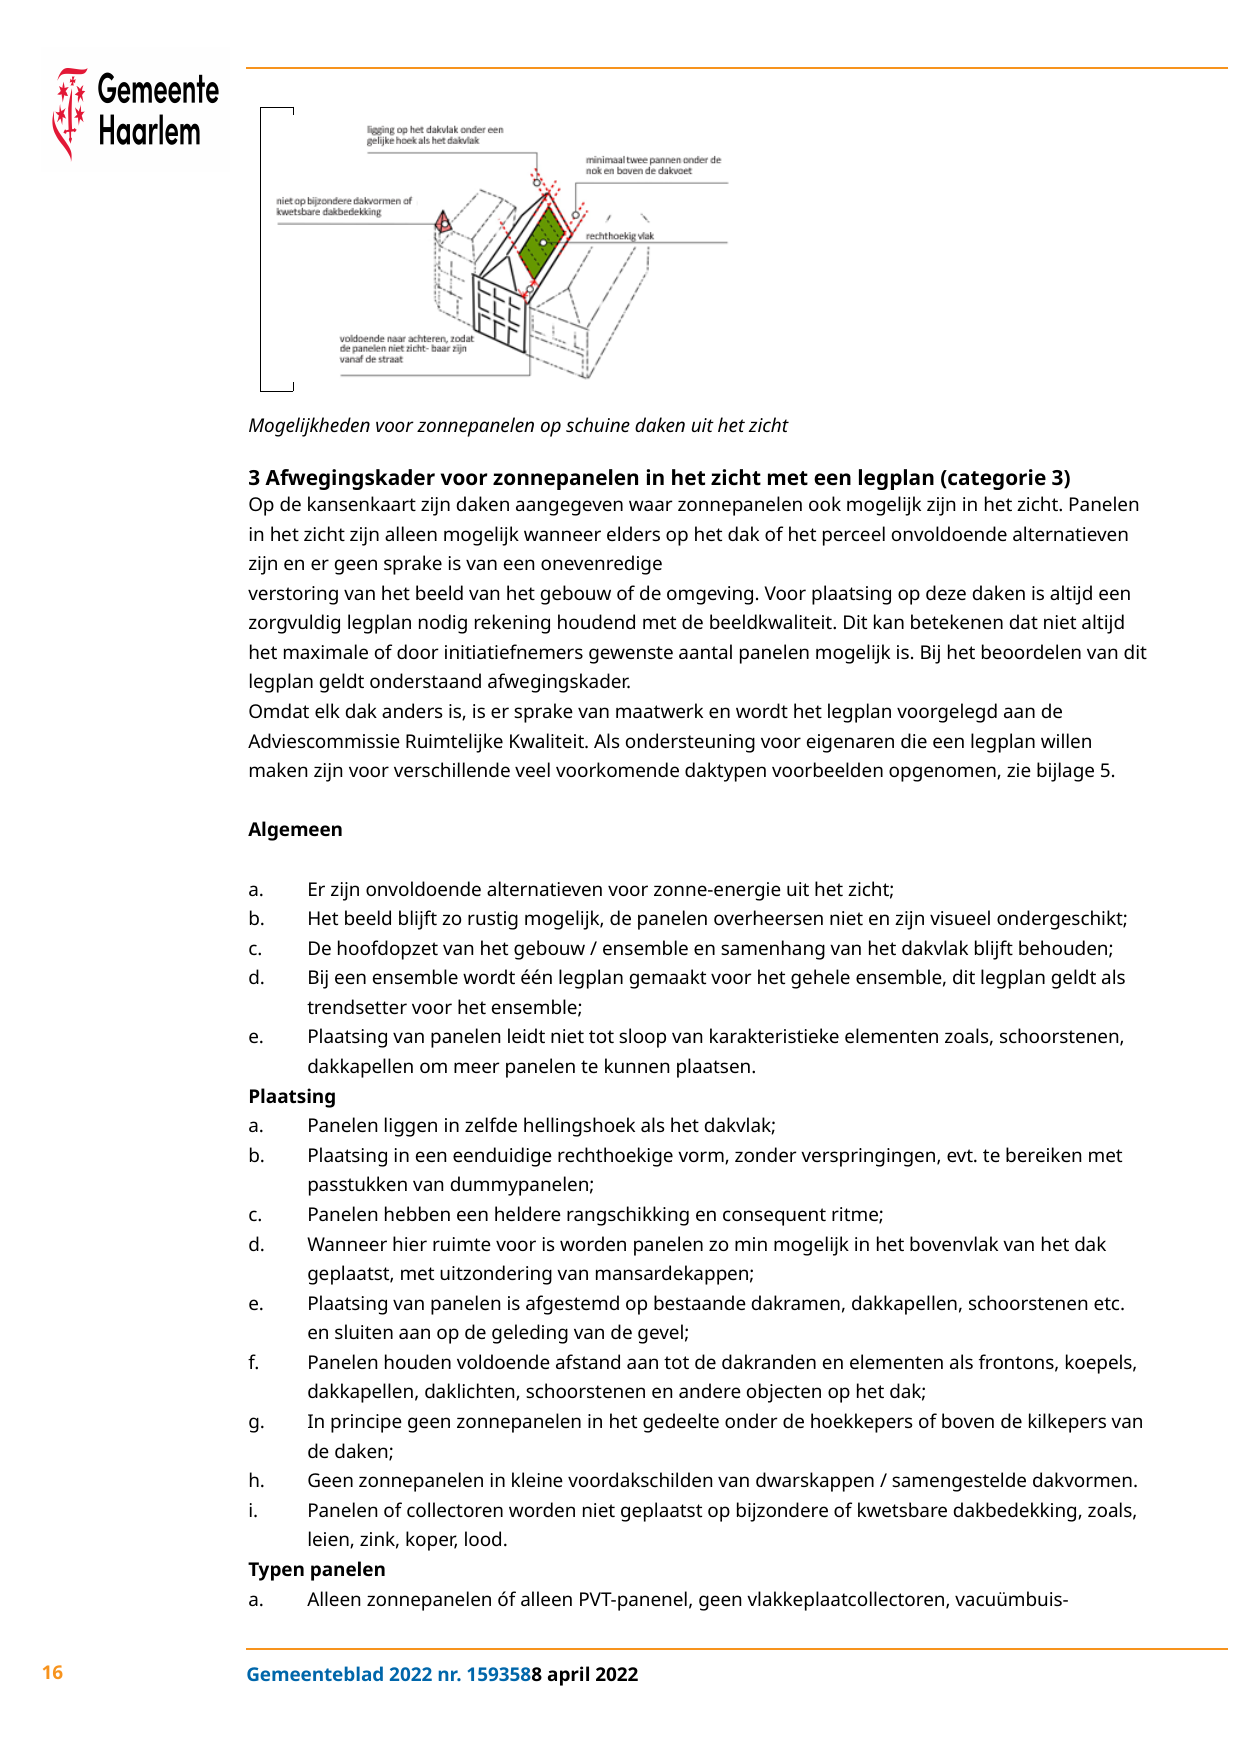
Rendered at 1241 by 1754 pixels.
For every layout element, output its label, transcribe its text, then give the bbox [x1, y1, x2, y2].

list Wanneer hier ruimte voor is worden panelen zo min mogelijk in het bovenvlak van het dak geplaatst, met uitzondering van mansardekappen; [248, 1231, 1152, 1286]
list Plaatsing van panelen is afgestemd op bestaande dakramen, dakkapellen, schoorstenen etc. en sluiten aan op de geleding van de gevel; [248, 1290, 1152, 1345]
text 3 Afwegingskader voor zonnepanelen in het zicht met een legplan (categorie 3) [248, 463, 1152, 491]
list Panelen houden voldoende afstand aan tot de dakranden en elementen als frontons, koepels, dakkapellen, daklichten, schoorstenen en andere objecten op het dak; [248, 1349, 1152, 1404]
list Plaatsing in een eenduidige rechthoekige vorm, zonder verspringingen, evt. te bereiken met passtukken van dummypanelen; [248, 1142, 1152, 1197]
list In principe geen zonnepanelen in het gedeelte onder de hoekkepers of boven de kilkepers van de daken; [248, 1408, 1152, 1463]
text Plaatsing [248, 1083, 1152, 1108]
list Alleen zonnepanelen óf alleen PVT-panenel, geen vlakkeplaatcollectoren, vacuümbuis- [248, 1586, 1152, 1611]
text Mogelijkheden voor zonnepanelen op schuine daken uit het zicht [248, 412, 1152, 438]
text Omdat elk dak anders is, is er sprake van maatwerk en wordt het legplan voorgelegd aan de Adviescommissie Ruimtelijke Kwaliteit. Als ondersteuning voor eigenaren die een legplan willen maken zijn voor verschillende veel voorkomende daktypen voorbeelden opgenomen, zie bijlage 5. [248, 698, 1152, 783]
list Panelen hebben een heldere rangschikking en consequent ritme; [248, 1201, 1152, 1227]
list Bij een ensemble wordt één legplan gemaakt voor het gehele ensemble, dit legplan geldt als trendsetter voor het ensemble; [248, 964, 1152, 1020]
text Algemeen [248, 817, 1152, 842]
list Het beeld blijft zo rustig mogelijk, de panelen overheersen niet en zijn visueel ondergeschikt; [248, 905, 1152, 931]
text Typen panelen [248, 1556, 1152, 1582]
list De hoofdopzet van het gebouw / ensemble en samenhang van het dakvlak blijft behouden; [248, 935, 1152, 961]
picture [268, 115, 742, 382]
picture [41, 47, 231, 172]
list Geen zonnepanelen in kleine voordakschilden van dwarskappen / samengestelde dakvormen. [248, 1467, 1152, 1493]
list Panelen liggen in zelfde hellingshoek als het dakvlak; [248, 1112, 1152, 1138]
text Op de kansenkaart zijn daken aangegeven waar zonnepanelen ook mogelijk zijn in het zicht. Panelen in het zicht zijn alleen mogelijk wanneer elders op het dak of het perceel onvoldoende alternatieven zijn en er geen sprake is van een onevenredige [248, 491, 1152, 576]
list Panelen of collectoren worden niet geplaatst op bijzondere of kwetsbare dakbedekking, zoals, leien, zink, koper, lood. [248, 1497, 1152, 1552]
list Plaatsing van panelen leidt niet tot sloop van karakteristieke elementen zoals, schoorstenen, dakkapellen om meer panelen te kunnen plaatsen. [248, 1024, 1152, 1079]
list Er zijn onvoldoende alternatieven voor zonne-energie uit het zicht; [248, 876, 1152, 901]
text verstoring van het beeld van het gebouw of de omgeving. Voor plaatsing op deze daken is altijd een zorgvuldig legplan nodig rekening houdend met de beeldkwaliteit. Dit kan betekenen dat niet altijd het maximale of door initiatiefnemers gewenste aantal panelen mogelijk is. Bij het beoordelen van dit legplan geldt onderstaand afwegingskader. [248, 580, 1152, 694]
